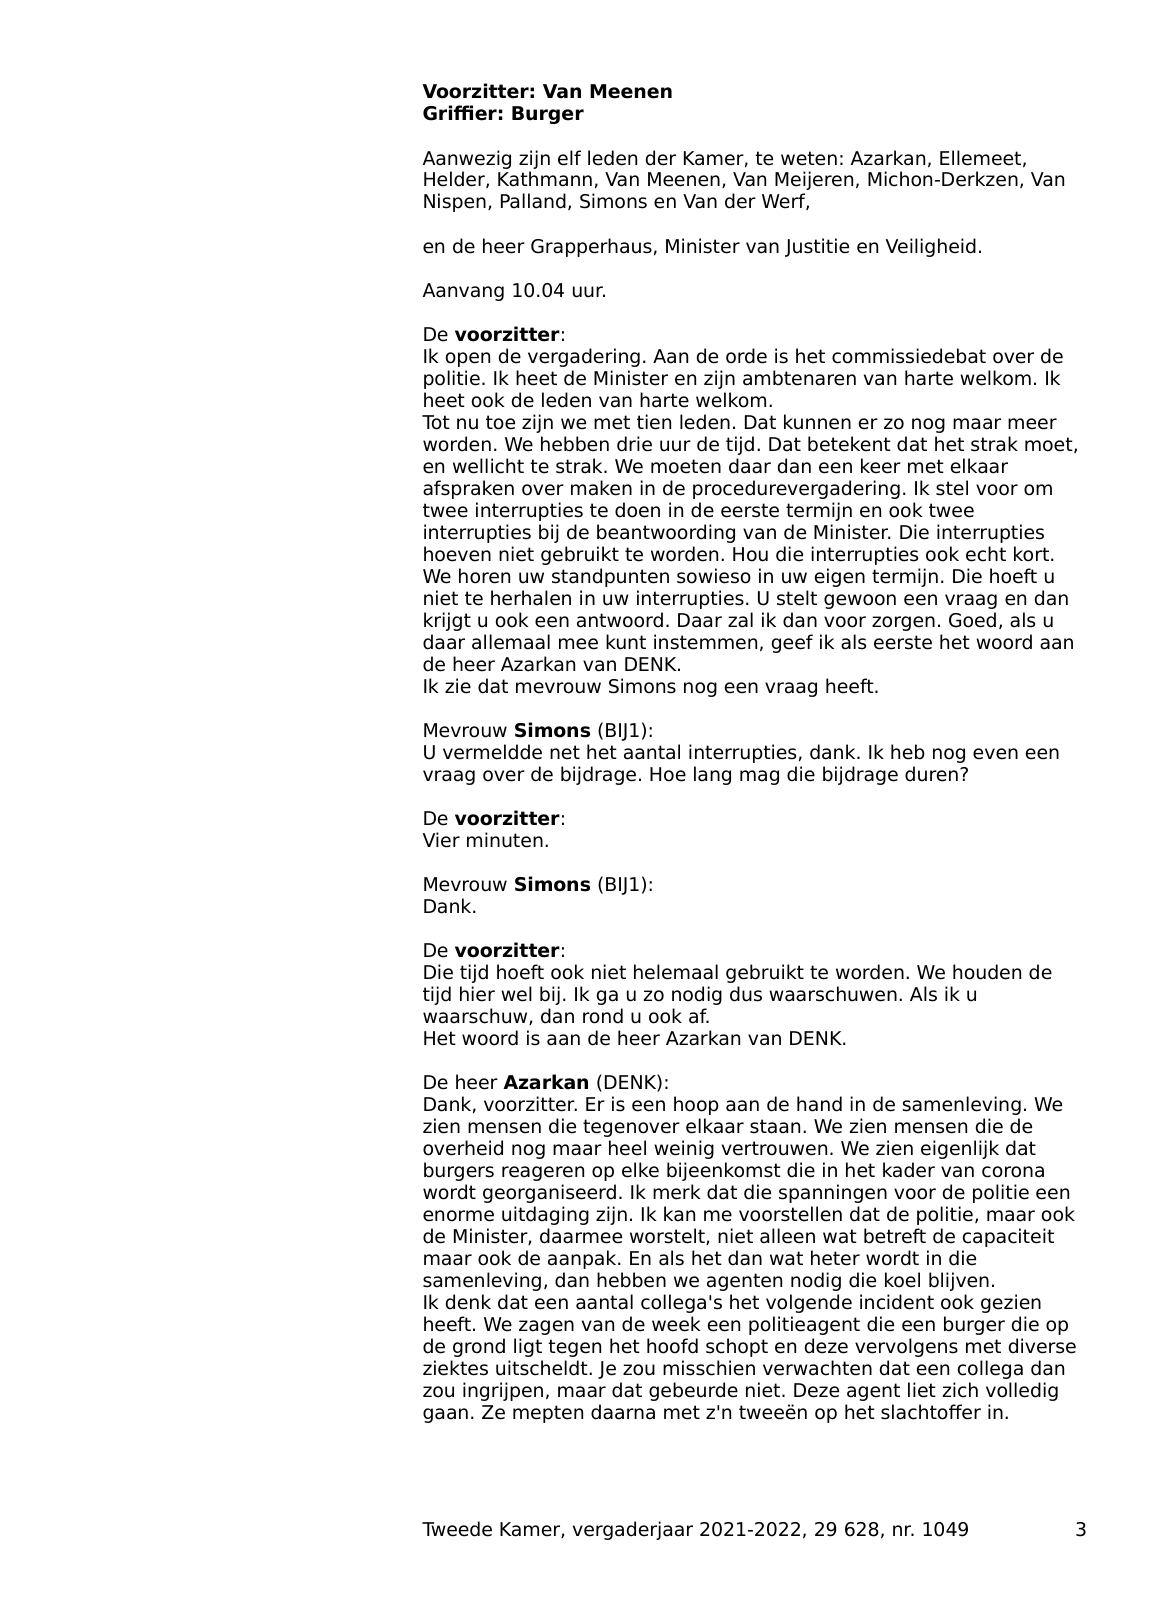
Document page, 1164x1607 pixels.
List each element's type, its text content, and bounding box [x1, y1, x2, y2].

text Ik zie dat mevrouw Simons nog een vraag heeft. [422, 676, 1087, 697]
text Ik open de vergadering. Aan de orde is het commissiedebat over de politie. Ik heet de Minister en zijn ambtenaren van harte welkom. Ik heet ook de leden van harte welkom. [422, 346, 1087, 412]
text en de heer Grapperhaus, Minister van Justitie en Veiligheid. [422, 236, 1087, 257]
text Vier minuten. [422, 830, 1087, 852]
text Mevrouw Simons (BIJ1): [422, 874, 1087, 896]
text De heer Azarkan (DENK): [422, 1072, 1087, 1094]
text Aanwezig zijn elf leden der Kamer, te weten: Azarkan, Ellemeet, Helder, Kathmann, Van Meenen, Van Meijeren, Michon-Derkzen, Van Nispen, Palland, Simons en Van der Werf, [422, 147, 1087, 213]
text Dank, voorzitter. Er is een hoop aan de hand in de samenleving. We zien mensen die tegenover elkaar staan. We zien mensen die de overheid nog maar heel weinig vertrouwen. We zien eigenlijk dat burgers reageren op elke bijeenkomst die in het kader van corona wordt georganiseerd. Ik merk dat die spanningen voor de politie een enorme uitdaging zijn. Ik kan me voorstellen dat de politie, maar ook de Minister, daarmee worstelt, niet alleen wat betreft de capaciteit maar ook de aanpak. En als het dan wat heter wordt in die samenleving, dan hebben we agenten nodig die koel blijven. [422, 1094, 1087, 1292]
text U vermeldde net het aantal interrupties, dank. Ik heb nog even een vraag over de bijdrage. Hoe lang mag die bijdrage duren? [422, 742, 1087, 786]
text Mevrouw Simons (BIJ1): [422, 720, 1087, 742]
text De voorzitter: [422, 324, 1087, 346]
text De voorzitter: [422, 808, 1087, 830]
text Ik denk dat een aantal collega's het volgende incident ook gezien heeft. We zagen van de week een politieagent die een burger die op de grond ligt tegen het hoofd schopt en deze vervolgens met diverse ziektes uitscheldt. Je zou misschien verwachten dat een collega dan zou ingrijpen, maar dat gebeurde niet. Deze agent liet zich volledig gaan. Ze mepten daarna met z'n tweeën op het slachtoffer in. [422, 1292, 1087, 1424]
text Dank. [422, 896, 1087, 918]
text Tot nu toe zijn we met tien leden. Dat kunnen er zo nog maar meer worden. We hebben drie uur de tijd. Dat betekent dat het strak moet, en wellicht te strak. We moeten daar dan een keer met elkaar afspraken over maken in de procedurevergadering. Ik stel voor om twee interrupties te doen in de eerste termijn en ook twee interrupties bij de beantwoording van de Minister. Die interrupties hoeven niet gebruikt te worden. Hou die interrupties ook echt kort. We horen uw standpunten sowieso in uw eigen termijn. Die hoeft u niet te herhalen in uw interrupties. U stelt gewoon een vraag en dan krijgt u ook een antwoord. Daar zal ik dan voor zorgen. Goed, als u daar allemaal mee kunt instemmen, geef ik als eerste het woord aan de heer Azarkan van DENK. [422, 412, 1087, 676]
text De voorzitter: [422, 940, 1087, 962]
text Griffier: Burger [422, 103, 1087, 125]
text Aanvang 10.04 uur. [422, 280, 1087, 302]
text Het woord is aan de heer Azarkan van DENK. [422, 1028, 1087, 1050]
text Die tijd hoeft ook niet helemaal gebruikt te worden. We houden de tijd hier wel bij. Ik ga u zo nodig dus waarschuwen. Als ik u waarschuw, dan rond u ook af. [422, 962, 1087, 1028]
text Voorzitter: Van Meenen [422, 81, 1087, 103]
